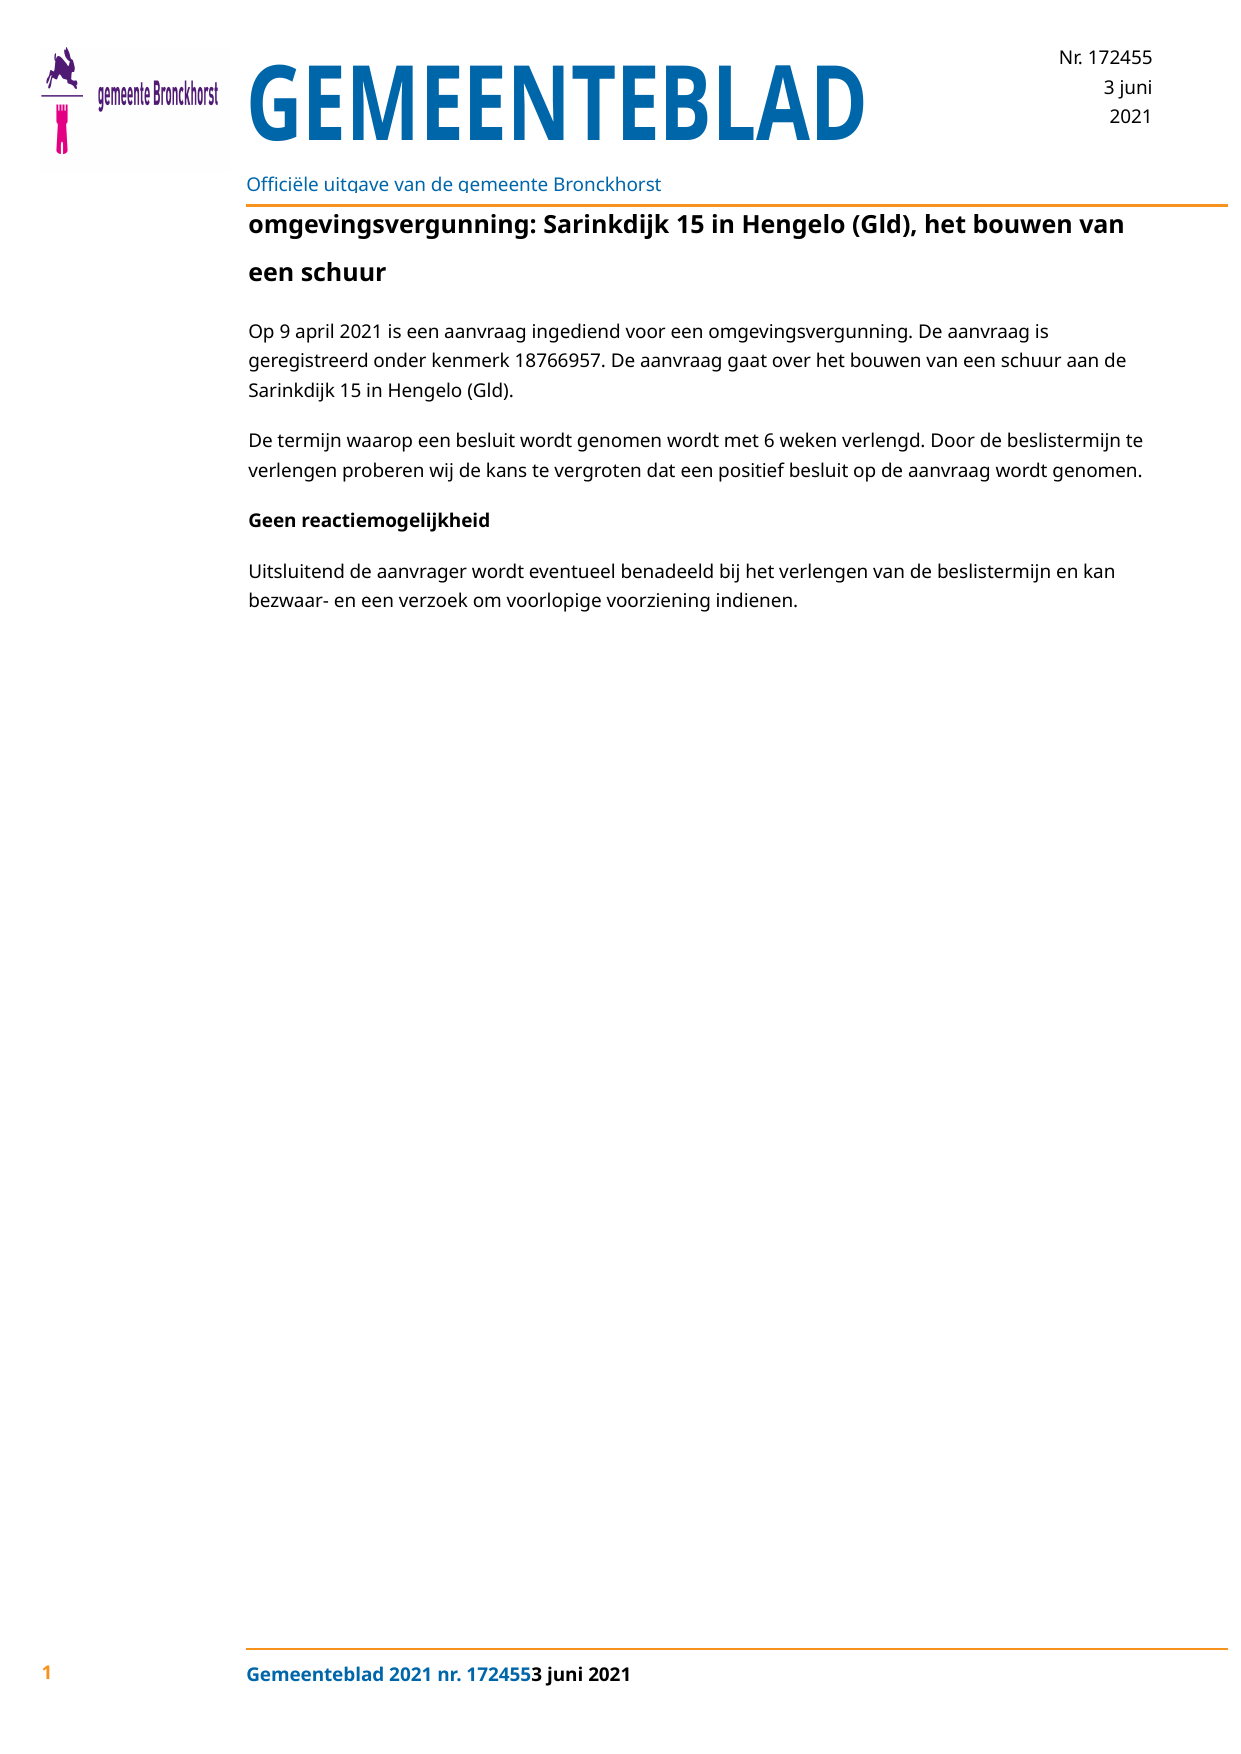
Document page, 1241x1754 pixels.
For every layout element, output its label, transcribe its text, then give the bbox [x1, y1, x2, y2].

text De termijn waarop een besluit wordt genomen wordt met 6 weken verlengd. Door de beslistermijn te verlengen proberen wij de kans te vergroten dat een positief besluit op de aanvraag wordt genomen. [248, 427, 1152, 483]
picture [41, 47, 231, 172]
text Uitsluitend de aanvrager wordt eventueel benadeeld bij het verlengen van de beslistermijn en kan bezwaar- en een verzoek om voorlopige voorziening indienen. [248, 558, 1152, 613]
text Geen reactiemogelijkheid [248, 507, 1152, 533]
text omgevingsvergunning: Sarinkdijk 15 in Hengelo (Gld), het bouwen van een schuur [248, 207, 1152, 288]
text Op 9 april 2021 is een aanvraag ingediend voor een omgevingsvergunning. De aanvraag is geregistreerd onder kenmerk 18766957. De aanvraag gaat over het bouwen van een schuur aan de Sarinkdijk 15 in Hengelo (Gld). [248, 318, 1152, 403]
